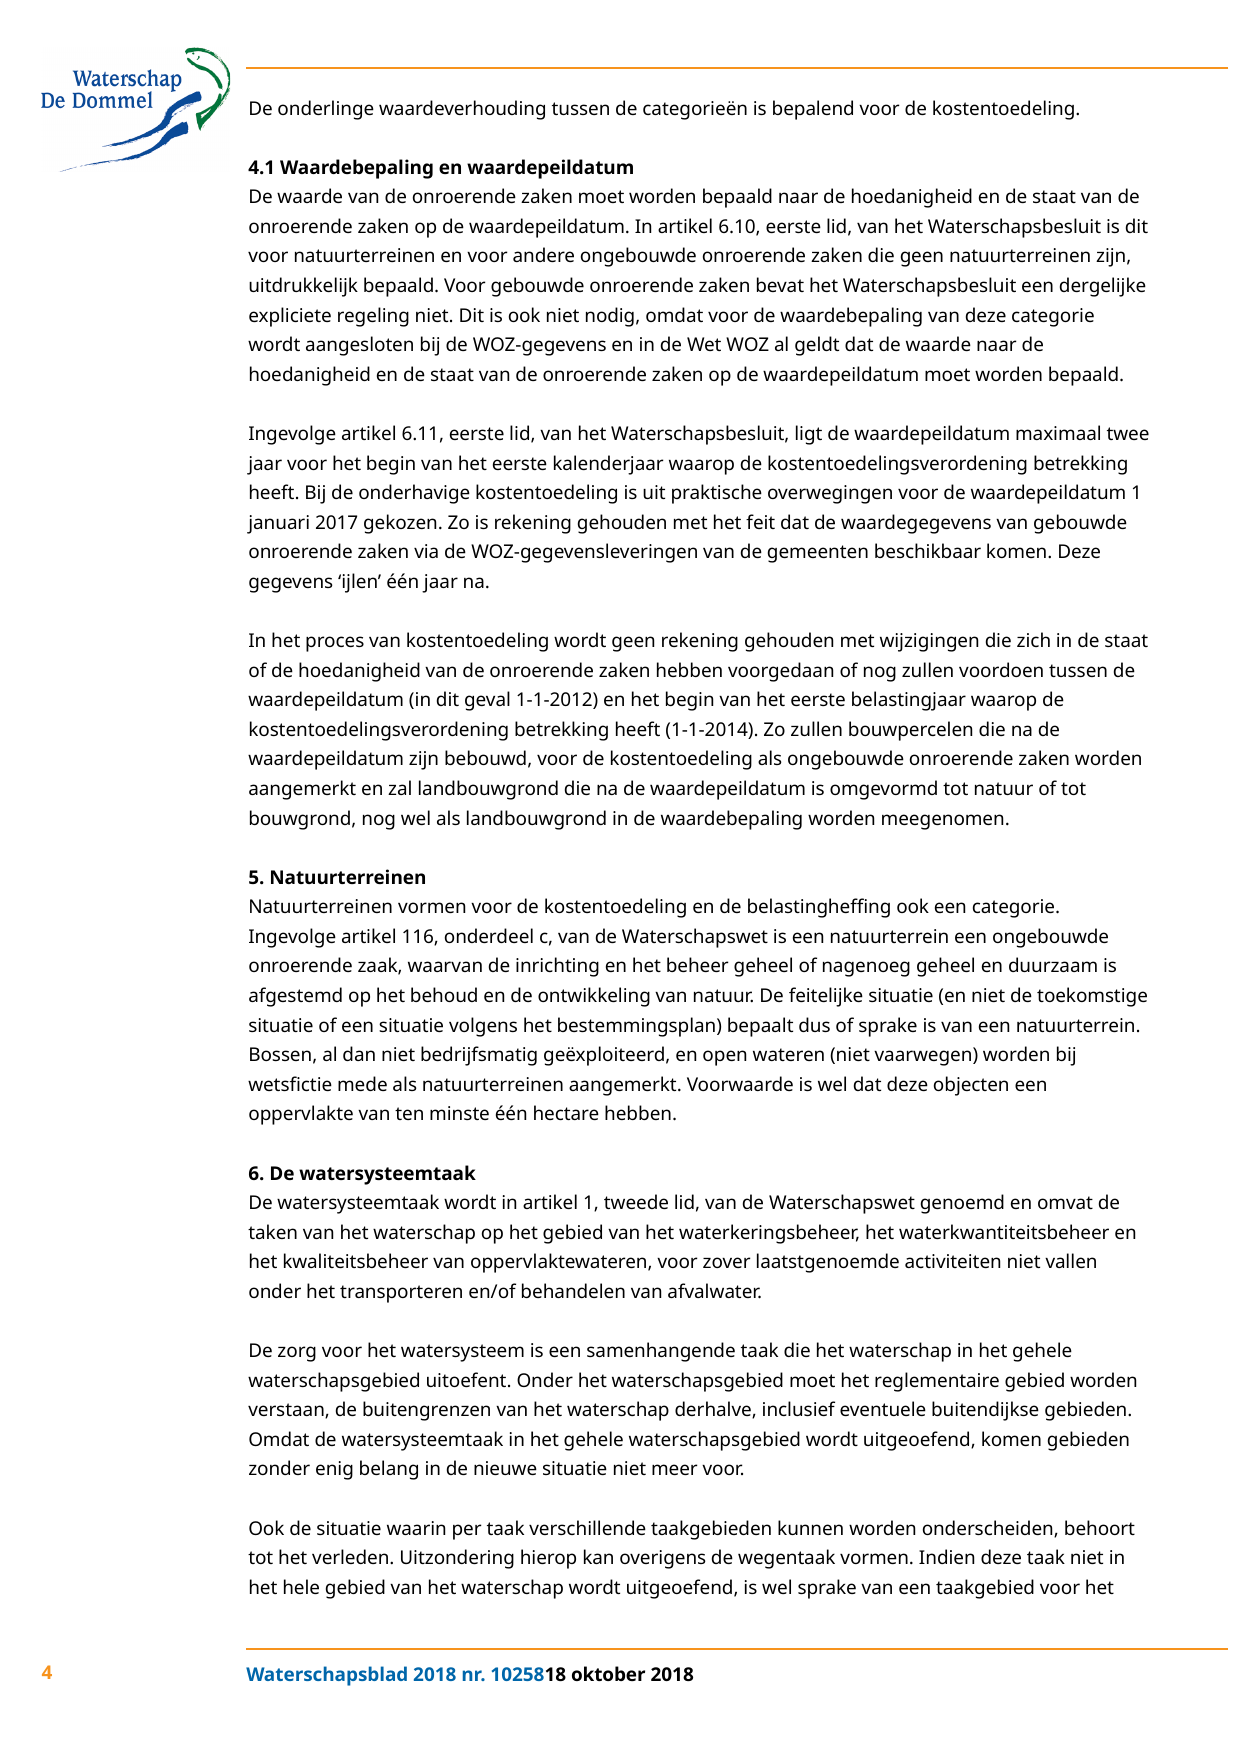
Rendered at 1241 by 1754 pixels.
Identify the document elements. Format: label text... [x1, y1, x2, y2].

text 6. De watersysteemtaak [248, 1160, 1152, 1186]
text In het proces van kostentoedeling wordt geen rekening gehouden met wijzigingen die zich in de staat of de hoedanigheid van de onroerende zaken hebben voorgedaan of nog zullen voordoen tussen de waardepeildatum (in dit geval 1-1-2012) en het begin van het eerste belastingjaar waarop de kostentoedelingsverordening betrekking heeft (1-1-2014). Zo zullen bouwpercelen die na de waardepeildatum zijn bebouwd, voor de kostentoedeling als ongebouwde onroerende zaken worden aangemerkt en zal landbouwgrond die na de waardepeildatum is omgevormd tot natuur of tot bouwgrond, nog wel als landbouwgrond in de waardebepaling worden meegenomen. [248, 627, 1152, 831]
text De waarde van de onroerende zaken moet worden bepaald naar de hoedanigheid en de staat van de onroerende zaken op de waardepeildatum. In artikel 6.10, eerste lid, van het Waterschapsbesluit is dit voor natuurterreinen en voor andere ongebouwde onroerende zaken die geen natuurterreinen zijn, uitdrukkelijk bepaald. Voor gebouwde onroerende zaken bevat het Waterschapsbesluit een dergelijke expliciete regeling niet. Dit is ook niet nodig, omdat voor de waardebepaling van deze categorie wordt aangesloten bij de WOZ-gegevens en in de Wet WOZ al geldt dat de waarde naar de hoedanigheid en de staat van de onroerende zaken op de waardepeildatum moet worden bepaald. [248, 183, 1152, 387]
text De zorg voor het watersysteem is een samenhangende taak die het waterschap in het gehele waterschapsgebied uitoefent. Onder het waterschapsgebied moet het reglementaire gebied worden verstaan, de buitengrenzen van het waterschap derhalve, inclusief eventuele buitendijkse gebieden. Omdat de watersysteemtaak in het gehele waterschapsgebied wordt uitgeoefend, komen gebieden zonder enig belang in de nieuwe situatie niet meer voor. [248, 1337, 1152, 1481]
text Ingevolge artikel 6.11, eerste lid, van het Waterschapsbesluit, ligt de waardepeildatum maximaal twee jaar voor het begin van het eerste kalenderjaar waarop de kostentoedelingsverordening betrekking heeft. Bij de onderhavige kostentoedeling is uit praktische overwegingen voor de waardepeildatum 1 januari 2017 gekozen. Zo is rekening gehouden met het feit dat de waardegegevens van gebouwde onroerende zaken via de WOZ-gegevensleveringen van de gemeenten beschikbaar komen. Deze gegevens ‘ijlen’ één jaar na. [248, 420, 1152, 594]
text De onderlinge waardeverhouding tussen de categorieën is bepalend voor de kostentoedeling. [248, 95, 1152, 121]
picture [41, 47, 231, 172]
text Ook de situatie waarin per taak verschillende taakgebieden kunnen worden onderscheiden, behoort tot het verleden. Uitzondering hierop kan overigens de wegentaak vormen. Indien deze taak niet in het hele gebied van het waterschap wordt uitgeoefend, is wel sprake van een taakgebied voor het [248, 1515, 1152, 1600]
text De watersysteemtaak wordt in artikel 1, tweede lid, van de Waterschapswet genoemd en omvat de taken van het waterschap op het gebied van het waterkeringsbeheer, het waterkwantiteitsbeheer en het kwaliteitsbeheer van oppervlaktewateren, voor zover laatstgenoemde activiteiten niet vallen onder het transporteren en/of behandelen van afvalwater. [248, 1189, 1152, 1304]
text Natuurterreinen vormen voor de kostentoedeling en de belastingheffing ook een categorie. Ingevolge artikel 116, onderdeel c, van de Waterschapswet is een natuurterrein een ongebouwde onroerende zaak, waarvan de inrichting en het beheer geheel of nagenoeg geheel en duurzaam is afgestemd op het behoud en de ontwikkeling van natuur. De feitelijke situatie (en niet de toekomstige situatie of een situatie volgens het bestemmingsplan) bepaalt dus of sprake is van een natuurterrein. Bossen, al dan niet bedrijfsmatig geëxploiteerd, en open wateren (niet vaarwegen) worden bij wetsfictie mede als natuurterreinen aangemerkt. Voorwaarde is wel dat deze objecten een oppervlakte van ten minste één hectare hebben. [248, 893, 1152, 1126]
text 5. Natuurterreinen [248, 864, 1152, 890]
text 4.1 Waardebepaling en waardepeildatum [248, 154, 1152, 180]
